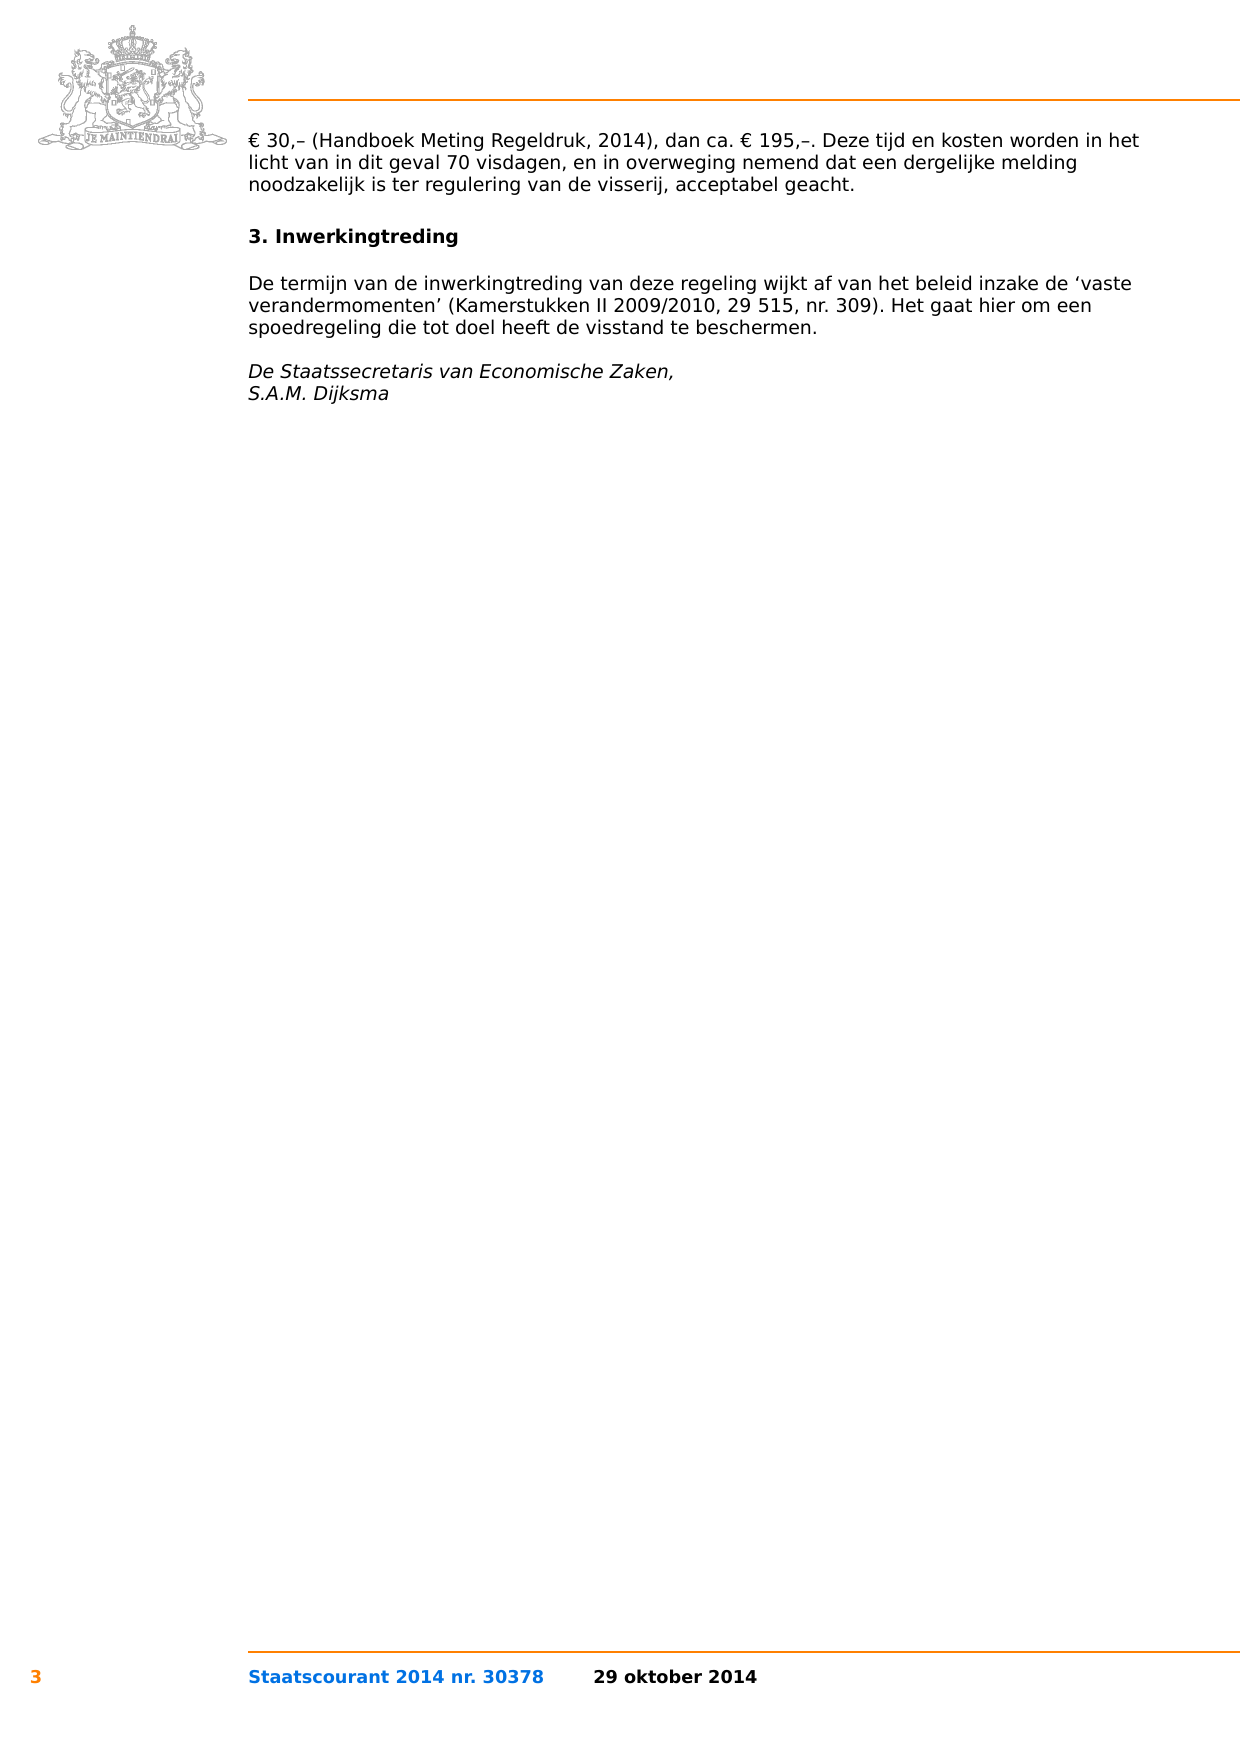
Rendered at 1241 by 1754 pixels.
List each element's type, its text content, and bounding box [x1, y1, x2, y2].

text De termijn van de inwerkingtreding van deze regeling wijkt af van het beleid inzake de ‘vaste verandermomenten’ (Kamerstukken II 2009/2010, 29 515, nr. 309). Het gaat hier om een spoedregeling die tot doel heeft de visstand te beschermen. [248, 273, 1163, 339]
text € 30,– (Handboek Meting Regeldruk, 2014), dan ca. € 195,–. Deze tijd en kosten worden in het licht van in dit geval 70 visdagen, en in overweging nemend dat een dergelijke melding noodzakelijk is ter regulering van de visserij, acceptabel geacht. [248, 130, 1163, 196]
text De Staatssecretaris van Economische Zaken, S.A.M. Dijksma [248, 361, 1163, 404]
picture [38, 25, 227, 150]
subtitle 3. Inwerkingtreding [248, 226, 1163, 248]
